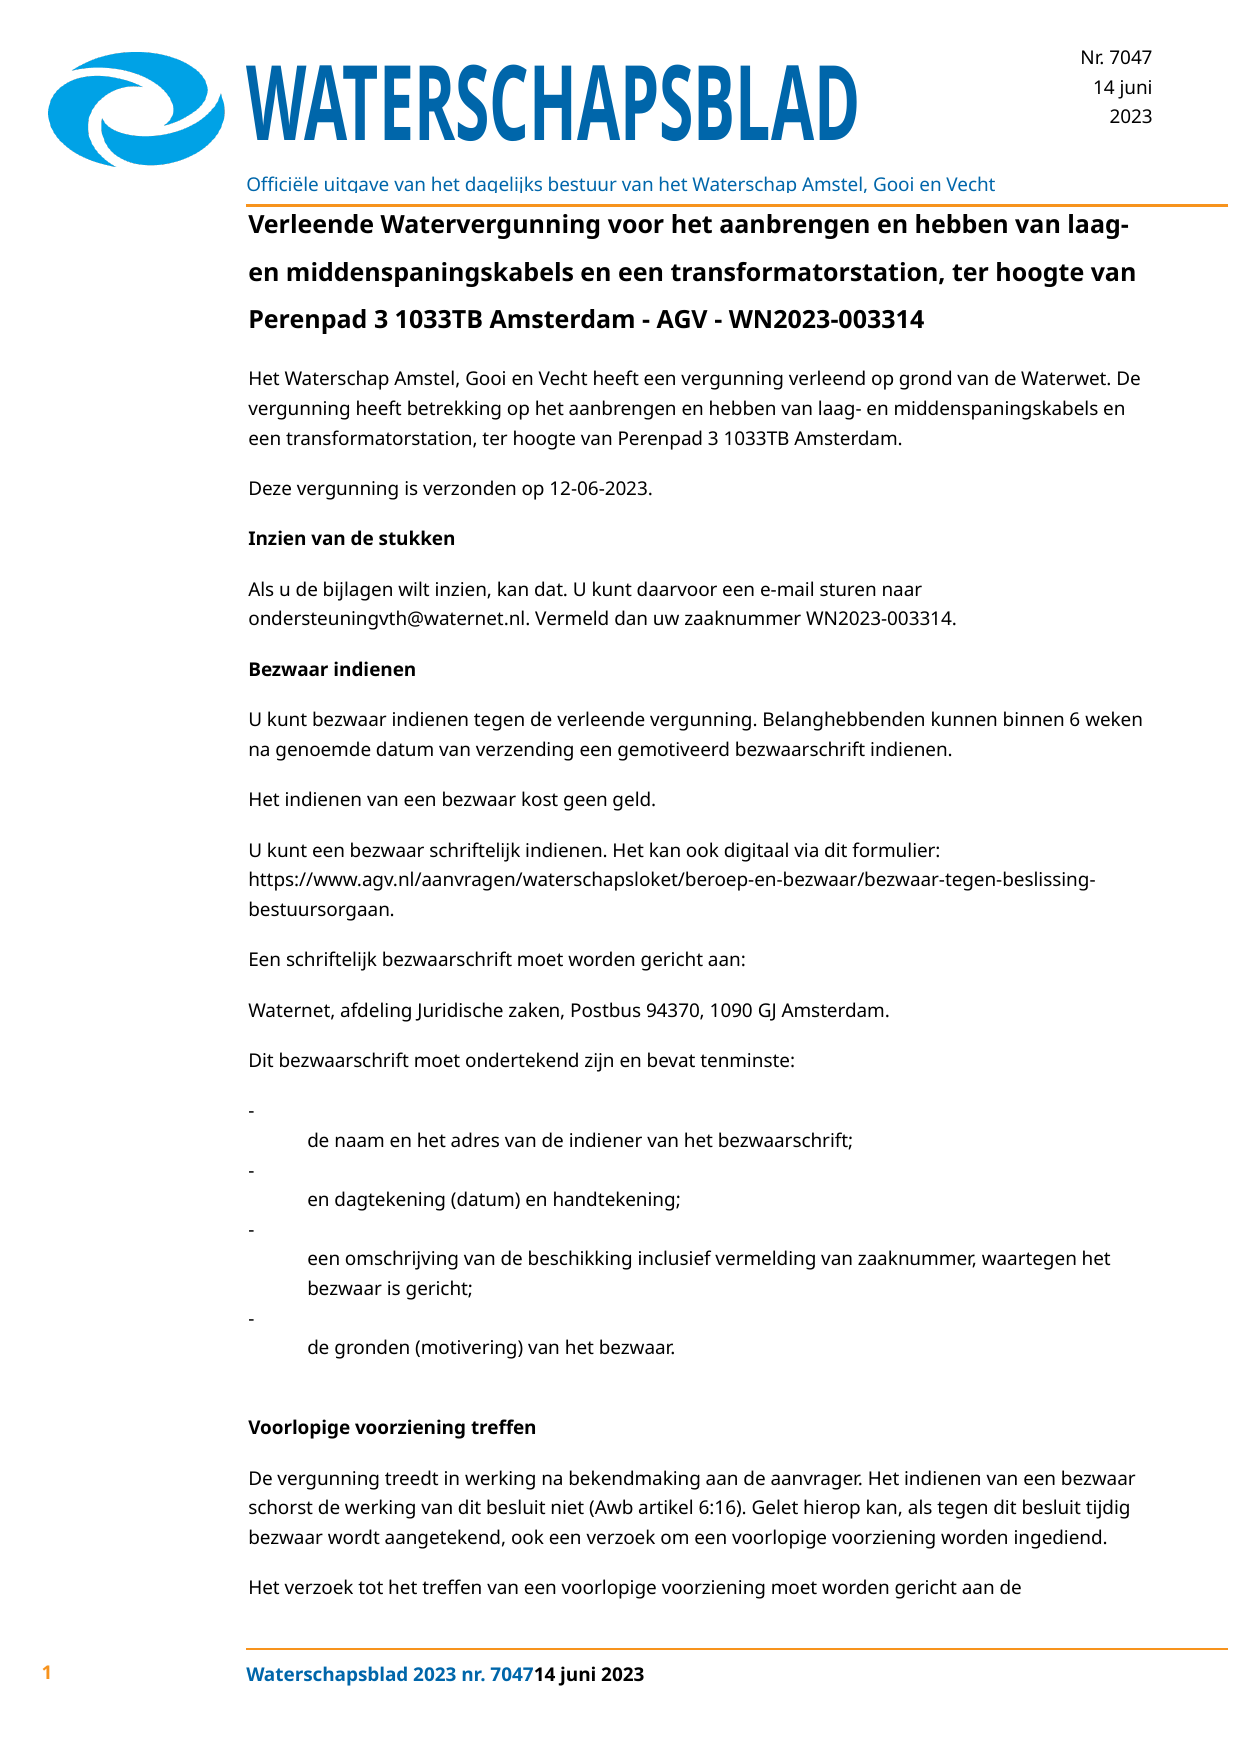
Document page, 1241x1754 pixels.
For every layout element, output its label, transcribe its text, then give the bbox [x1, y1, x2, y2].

text Inzien van de stukken [248, 526, 1152, 551]
text De vergunning treedt in werking na bekendmaking aan de aanvrager. Het indienen van een bezwaar schorst de werking van dit besluit niet (Awb artikel 6:16). Gelet hierop kan, als tegen dit besluit tijdig bezwaar wordt aangetekend, ook een verzoek om een voorlopige voorziening worden ingediend. [248, 1465, 1152, 1549]
text Dit bezwaarschrift moet ondertekend zijn en bevat tenminste: [248, 1047, 1152, 1073]
text U kunt een bezwaar schriftelijk indienen. Het kan ook digitaal via dit formulier: https://www.agv.nl/aanvragen/waterschapsloket/beroep-en-bezwaar/bezwaar-tegen-beslissing-bestuursorgaan. [248, 837, 1152, 922]
text Het verzoek tot het treffen van een voorlopige voorziening moet worden gericht aan de [248, 1574, 1152, 1600]
list en dagtekening (datum) en handtekening; [248, 1186, 1152, 1212]
text Bezwaar indienen [248, 656, 1152, 682]
text Een schriftelijk bezwaarschrift moet worden gericht aan: [248, 946, 1152, 972]
text Als u de bijlagen wilt inzien, kan dat. U kunt daarvoor een e-mail sturen naar ondersteuningvth@waternet.nl. Vermeld dan uw zaaknummer WN2023-003314. [248, 576, 1152, 631]
list de naam en het adres van de indiener van het bezwaarschrift; [248, 1127, 1152, 1153]
list een omschrijving van de beschikking inclusief vermelding van zaaknummer, waartegen het bezwaar is gericht; [248, 1246, 1152, 1301]
text Waternet, afdeling Juridische zaken, Postbus 94370, 1090 GJ Amsterdam. [248, 997, 1152, 1022]
text U kunt bezwaar indienen tegen de verleende vergunning. Belanghebbenden kunnen binnen 6 weken na genoemde datum van verzending een gemotiveerd bezwaarschrift indienen. [248, 706, 1152, 762]
list de gronden (motivering) van het bezwaar. [248, 1334, 1152, 1360]
text Voorlopige voorziening treffen [248, 1414, 1152, 1440]
text Deze vergunning is verzonden op 12-06-2023. [248, 475, 1152, 501]
picture [41, 47, 231, 172]
text Verleende Watervergunning voor het aanbrengen en hebben van laag- en middenspaningskabels en een transformatorstation, ter hoogte van Perenpad 3 1033TB Amsterdam - AGV - WN2023-003314 [248, 207, 1152, 336]
text Het Waterschap Amstel, Gooi en Vecht heeft een vergunning verleend op grond van de Waterwet. De vergunning heeft betrekking op het aanbrengen en hebben van laag- en middenspaningskabels en een transformatorstation, ter hoogte van Perenpad 3 1033TB Amsterdam. [248, 366, 1152, 450]
text Het indienen van een bezwaar kost geen geld. [248, 786, 1152, 812]
